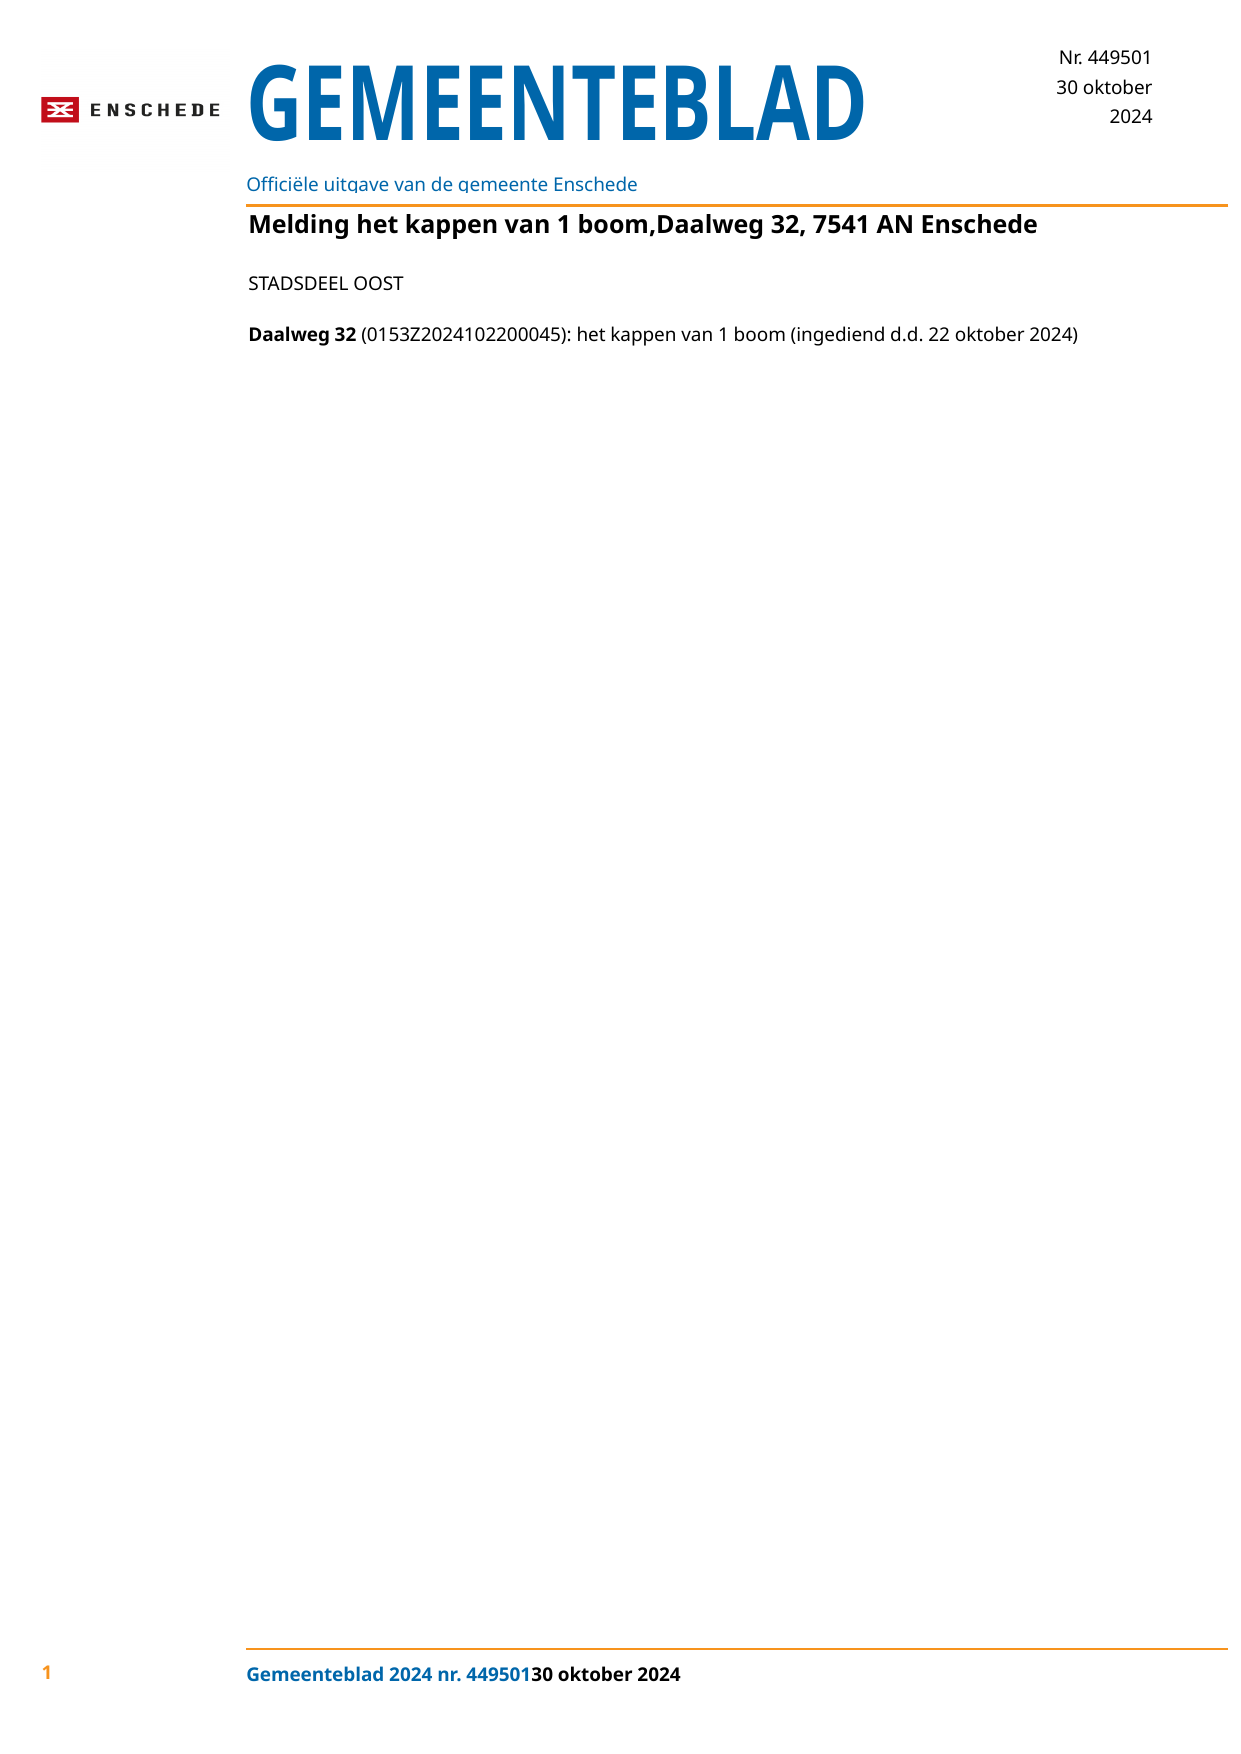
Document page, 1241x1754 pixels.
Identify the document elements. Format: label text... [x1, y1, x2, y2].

text Melding het kappen van 1 boom,Daalweg 32, 7541 AN Enschede [248, 207, 1152, 241]
text STADSDEEL OOST [248, 270, 1152, 296]
text Daalweg 32 (0153Z2024102200045): het kappen van 1 boom (ingediend d.d. 22 oktober 2024) [248, 321, 1152, 346]
picture [41, 47, 231, 172]
